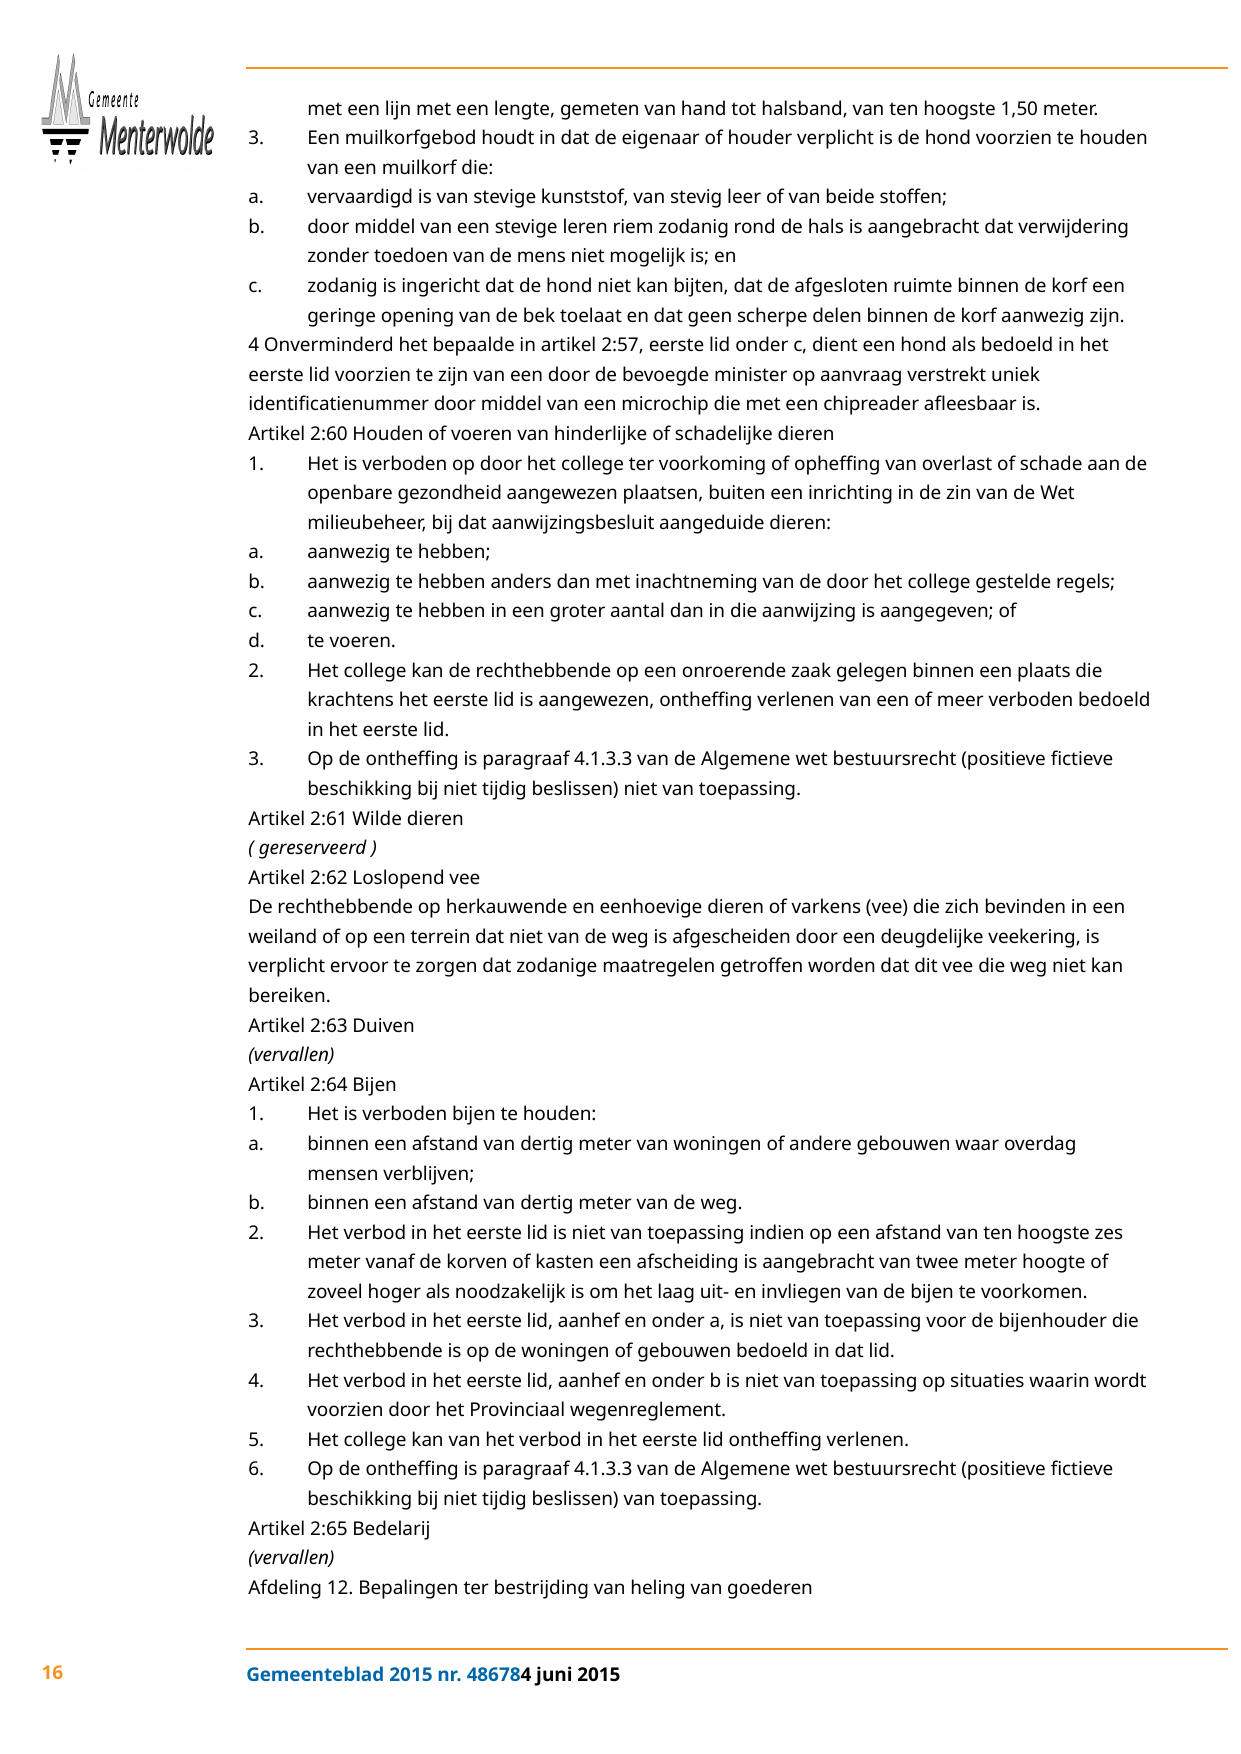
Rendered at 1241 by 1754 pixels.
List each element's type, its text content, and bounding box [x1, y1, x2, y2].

text (vervallen) [248, 1544, 1152, 1570]
list aanwezig te hebben; [248, 538, 1152, 564]
text Artikel 2:60 Houden of voeren van hinderlijke of schadelijke dieren [248, 420, 1152, 446]
text Artikel 2:63 Duiven [248, 1012, 1152, 1038]
picture [41, 47, 231, 172]
text Artikel 2:61 Wilde dieren [248, 805, 1152, 831]
list door middel van een stevige leren riem zodanig rond de hals is aangebracht dat verwijdering zonder toedoen van de mens niet mogelijk is; en [248, 213, 1152, 268]
list Het is verboden bijen te houden: [248, 1101, 1152, 1126]
text Artikel 2:64 Bijen [248, 1071, 1152, 1097]
list Het verbod in het eerste lid is niet van toepassing indien op een afstand van ten hoogste zes meter vanaf de korven of kasten een afscheiding is aangebracht van twee meter hoogte of zoveel hoger als noodzakelijk is om het laag uit- en invliegen van de bijen te voorkomen. [248, 1219, 1152, 1304]
text Artikel 2:62 Loslopend vee [248, 864, 1152, 890]
list vervaardigd is van stevige kunststof, van stevig leer of van beide stoffen; [248, 183, 1152, 209]
text Artikel 2:65 Bedelarij [248, 1515, 1152, 1541]
list Op de ontheffing is paragraaf 4.1.3.3 van de Algemene wet bestuursrecht (positieve fictieve beschikking bij niet tijdig beslissen) van toepassing. [248, 1456, 1152, 1511]
text 4 Onverminderd het bepaalde in artikel 2:57, eerste lid onder c, dient een hond als bedoeld in het eerste lid voorzien te zijn van een door de bevoegde minister op aanvraag verstrekt uniek identificatienummer door middel van een microchip die met een chipreader afleesbaar is. [248, 331, 1152, 416]
list binnen een afstand van dertig meter van woningen of andere gebouwen waar overdag mensen verblijven; [248, 1130, 1152, 1186]
text ( gereserveerd ) [248, 834, 1152, 860]
list Een muilkorfgebod houdt in dat de eigenaar of houder verplicht is de hond voorzien te houden van een muilkorf die: [248, 124, 1152, 180]
list Het college kan van het verbod in het eerste lid ontheffing verlenen. [248, 1426, 1152, 1452]
list Het verbod in het eerste lid, aanhef en onder b is niet van toepassing op situaties waarin wordt voorzien door het Provinciaal wegenreglement. [248, 1367, 1152, 1422]
list zodanig is ingericht dat de hond niet kan bijten, dat de afgesloten ruimte binnen de korf een geringe opening van de bek toelaat en dat geen scherpe delen binnen de korf aanwezig zijn. [248, 272, 1152, 328]
text Afdeling 12. Bepalingen ter bestrijding van heling van goederen [248, 1574, 1152, 1600]
list met een lijn met een lengte, gemeten van hand tot halsband, van ten hoogste 1,50 meter. [248, 95, 1152, 121]
list Het college kan de rechthebbende op een onroerende zaak gelegen binnen een plaats die krachtens het eerste lid is aangewezen, ontheffing verlenen van een of meer verboden bedoeld in het eerste lid. [248, 657, 1152, 742]
list Op de ontheffing is paragraaf 4.1.3.3 van de Algemene wet bestuursrecht (positieve fictieve beschikking bij niet tijdig beslissen) niet van toepassing. [248, 746, 1152, 801]
list Het is verboden op door het college ter voorkoming of opheffing van overlast of schade aan de openbare gezondheid aangewezen plaatsen, buiten een inrichting in de zin van de Wet milieubeheer, bij dat aanwijzingsbesluit aangeduide dieren: [248, 450, 1152, 535]
list te voeren. [248, 627, 1152, 653]
text De rechthebbende op herkauwende en eenhoevige dieren of varkens (vee) die zich bevinden in een weiland of op een terrein dat niet van de weg is afgescheiden door een deugdelijke veekering, is verplicht ervoor te zorgen dat zodanige maatregelen getroffen worden dat dit vee die weg niet kan bereiken. [248, 893, 1152, 1008]
list binnen een afstand van dertig meter van de weg. [248, 1189, 1152, 1215]
text (vervallen) [248, 1041, 1152, 1067]
list aanwezig te hebben in een groter aantal dan in die aanwijzing is aangegeven; of [248, 598, 1152, 623]
list Het verbod in het eerste lid, aanhef en onder a, is niet van toepassing voor de bijenhouder die rechthebbende is op de woningen of gebouwen bedoeld in dat lid. [248, 1308, 1152, 1363]
list aanwezig te hebben anders dan met inachtneming van de door het college gestelde regels; [248, 568, 1152, 594]
